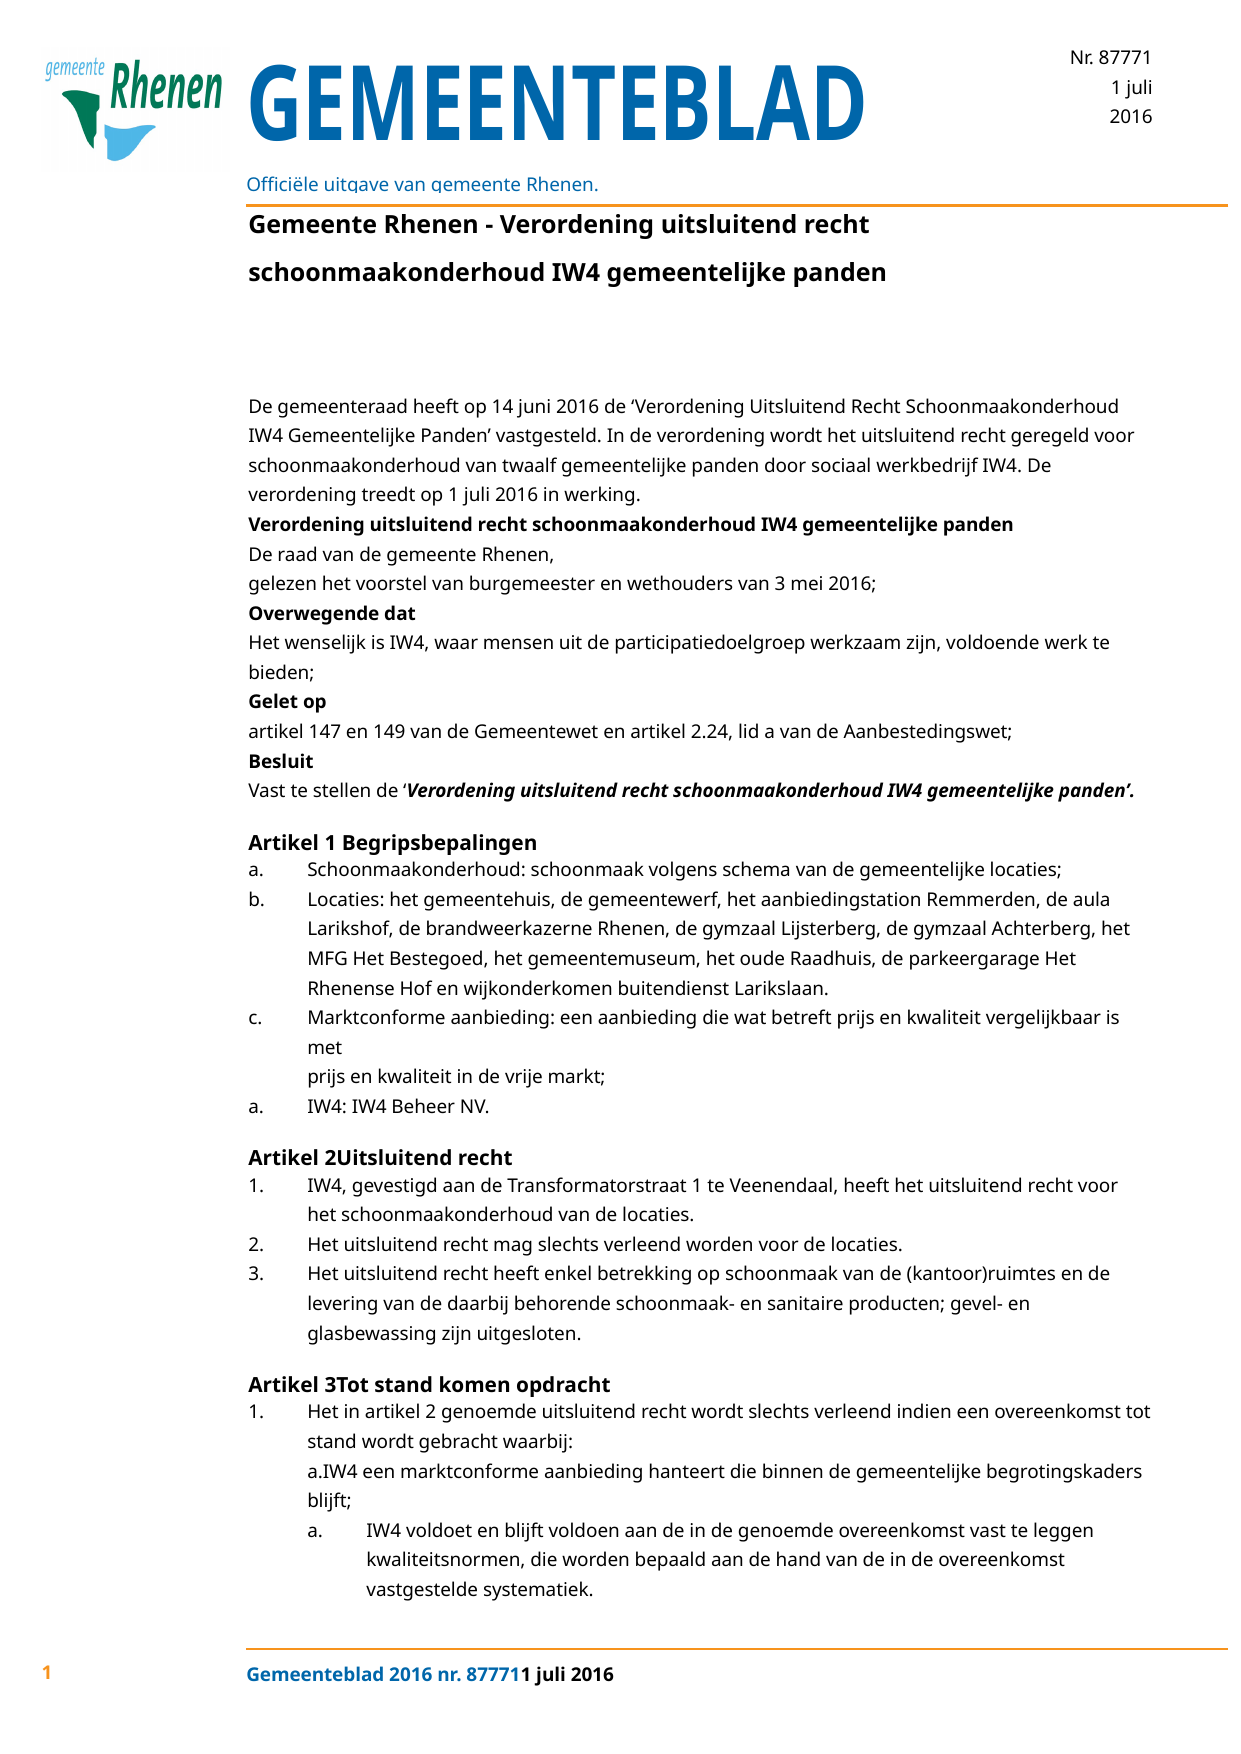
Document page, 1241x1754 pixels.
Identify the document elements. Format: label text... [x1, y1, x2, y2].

picture [41, 47, 231, 172]
text Besluit [248, 748, 1152, 774]
list Marktconforme aanbieding: een aanbieding die wat betreft prijs en kwaliteit vergelijkbaar is met [248, 1004, 1152, 1059]
list IW4: IW4 Beheer NV. [248, 1093, 1152, 1119]
list IW4, gevestigd aan de Transformatorstraat 1 te Veenendaal, heeft het uitsluitend recht voor het schoonmaakonderhoud van de locaties. [248, 1172, 1152, 1227]
text Gemeente Rhenen - Verordening uitsluitend recht schoonmaakonderhoud IW4 gemeentelijke panden [248, 207, 1152, 288]
list IW4 voldoet en blijft voldoen aan de in de genoemde overeenkomst vast te leggen kwaliteitsnormen, die worden bepaald aan de hand van de in de overeenkomst vastgestelde systematiek. [307, 1517, 1152, 1602]
text Vast te stellen de ‘Verordening uitsluitend recht schoonmaakonderhoud IW4 gemeentelijke panden’. [248, 777, 1152, 803]
text De gemeenteraad heeft op 14 juni 2016 de ‘Verordening Uitsluitend Recht Schoonmaakonderhoud IW4 Gemeentelijke Panden’ vastgesteld. In de verordening wordt het uitsluitend recht geregeld voor schoonmaakonderhoud van twaalf gemeentelijke panden door sociaal werkbedrijf IW4. De verordening treedt op 1 juli 2016 in werking. [248, 393, 1152, 507]
text Artikel 2Uitsluitend recht [248, 1143, 1152, 1172]
list prijs en kwaliteit in de vrije markt; [248, 1063, 1152, 1089]
text Overwegende dat [248, 600, 1152, 626]
list a.IW4 een marktconforme aanbieding hanteert die binnen de gemeentelijke begrotingskaders blijft; [248, 1458, 1152, 1513]
text Artikel 1 Begripsbepalingen [248, 828, 1152, 856]
list Locaties: het gemeentehuis, de gemeentewerf, het aanbiedingstation Remmerden, de aula Larikshof, de brandweerkazerne Rhenen, de gymzaal Lijsterberg, de gymzaal Achterberg, het MFG Het Bestegoed, het gemeentemuseum, het oude Raadhuis, de parkeergarage Het Rhenense Hof en wijkonderkomen buitendienst Larikslaan. [248, 886, 1152, 1000]
list Het in artikel 2 genoemde uitsluitend recht wordt slechts verleend indien een overeenkomst tot stand wordt gebracht waarbij: [248, 1399, 1152, 1454]
text Artikel 3Tot stand komen opdracht [248, 1370, 1152, 1399]
text De raad van de gemeente Rhenen, [248, 541, 1152, 567]
text Verordening uitsluitend recht schoonmaakonderhoud IW4 gemeentelijke panden [248, 511, 1152, 537]
list Het uitsluitend recht mag slechts verleend worden voor de locaties. [248, 1231, 1152, 1257]
text gelezen het voorstel van burgemeester en wethouders van 3 mei 2016; [248, 570, 1152, 596]
list Schoonmaakonderhoud: schoonmaak volgens schema van de gemeentelijke locaties; [248, 856, 1152, 882]
text Gelet op [248, 689, 1152, 714]
text artikel 147 en 149 van de Gemeentewet en artikel 2.24, lid a van de Aanbestedingswet; [248, 718, 1152, 744]
text Het wenselijk is IW4, waar mensen uit de participatiedoelgroep werkzaam zijn, voldoende werk te bieden; [248, 629, 1152, 685]
list Het uitsluitend recht heeft enkel betrekking op schoonmaak van de (kantoor)ruimtes en de levering van de daarbij behorende schoonmaak- en sanitaire producten; gevel- en glasbewassing zijn uitgesloten. [248, 1261, 1152, 1346]
